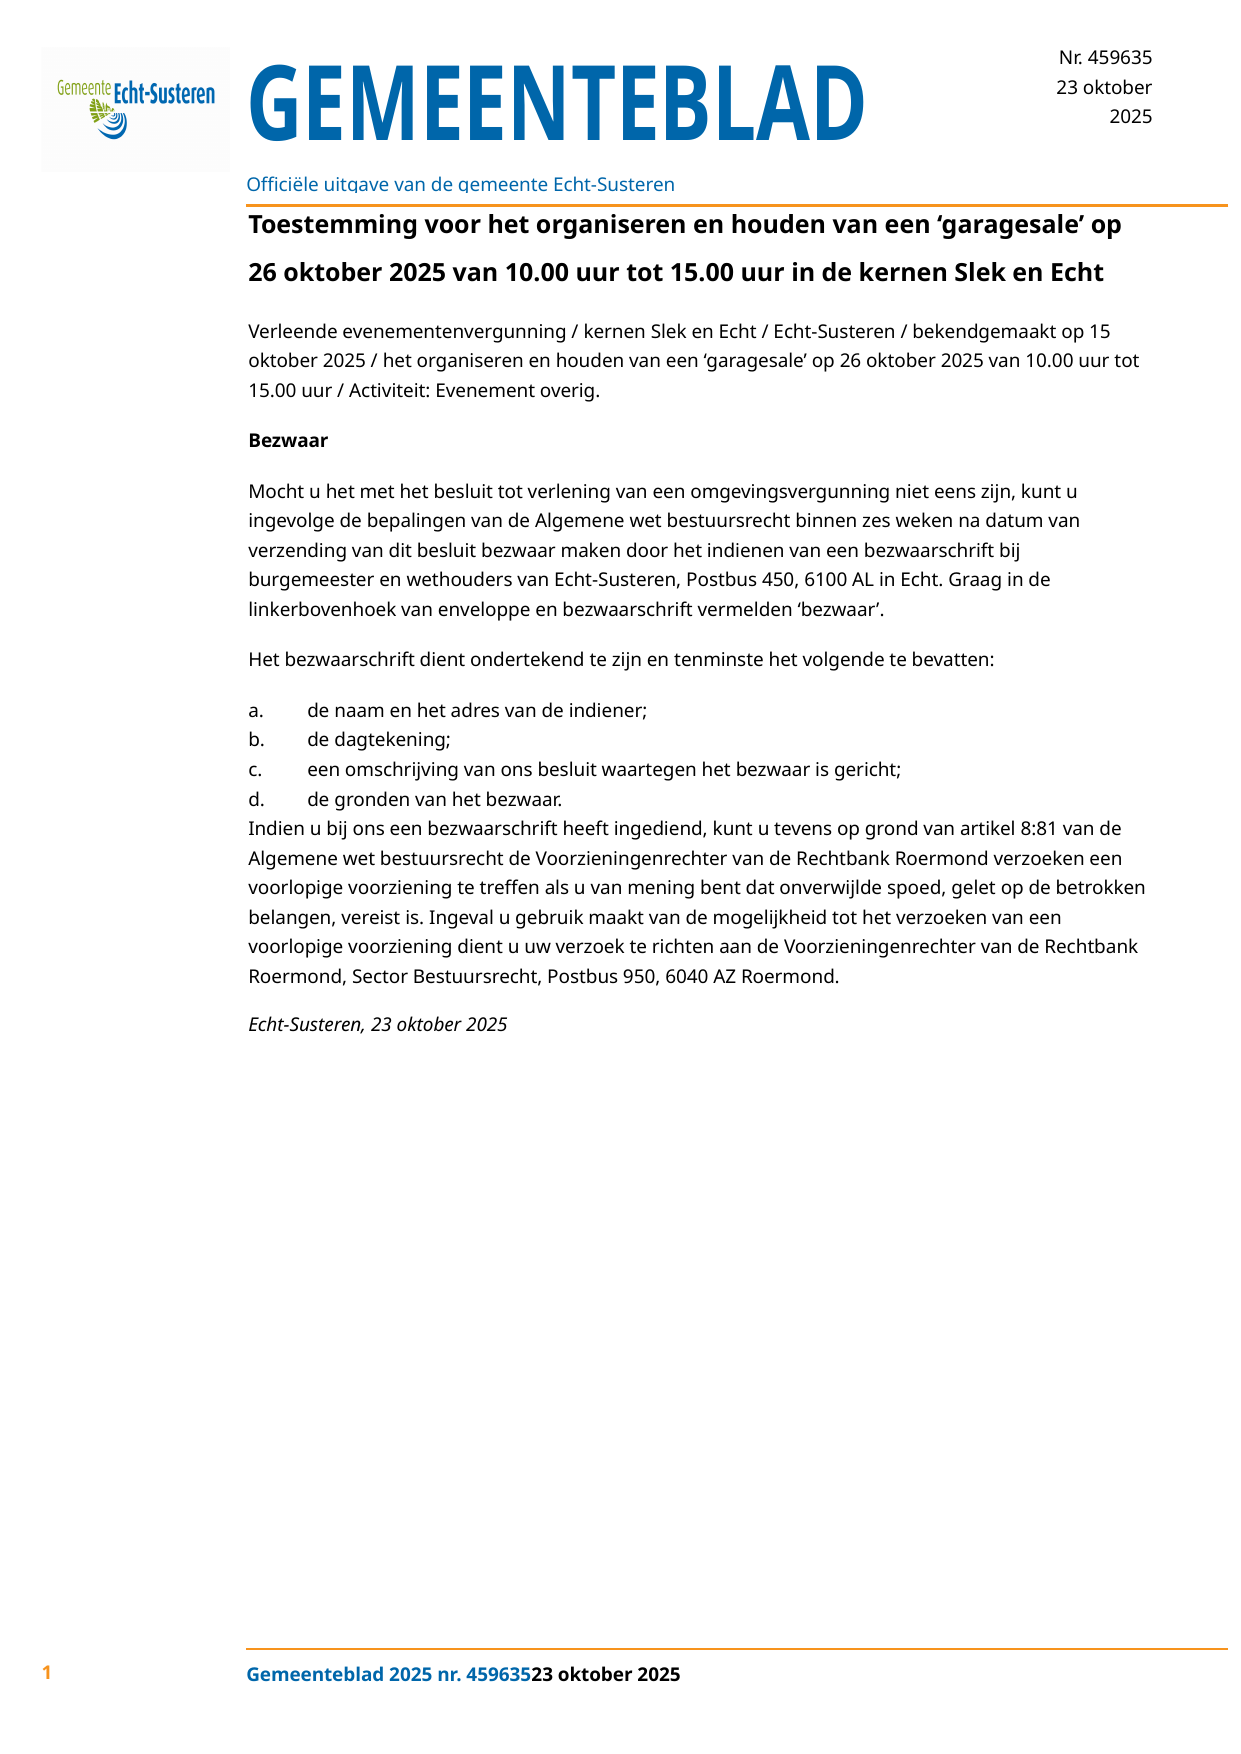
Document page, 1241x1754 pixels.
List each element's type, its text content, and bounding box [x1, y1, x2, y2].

picture [41, 47, 231, 172]
text Mocht u het met het besluit tot verlening van een omgevingsvergunning niet eens zijn, kunt u ingevolge de bepalingen van de Algemene wet bestuursrecht binnen zes weken na datum van verzending van dit besluit bezwaar maken door het indienen van een bezwaarschrift bij burgemeester en wethouders van Echt-Susteren, Postbus 450, 6100 AL in Echt. Graag in de linkerbovenhoek van enveloppe en bezwaarschrift vermelden ‘bezwaar’. [248, 478, 1152, 622]
text Verleende evenementenvergunning / kernen Slek en Echt / Echt-Susteren / bekendgemaakt op 15 oktober 2025 / het organiseren en houden van een ‘garagesale’ op 26 oktober 2025 van 10.00 uur tot 15.00 uur / Activiteit: Evenement overig. [248, 318, 1152, 403]
text Indien u bij ons een bezwaarschrift heeft ingediend, kunt u tevens op grond van artikel 8:81 van de Algemene wet bestuursrecht de Voorzieningenrechter van de Rechtbank Roermond verzoeken een voorlopige voorziening te treffen als u van mening bent dat onverwijlde spoed, gelet op de betrokken belangen, vereist is. Ingeval u gebruik maakt van de mogelijkheid tot het verzoeken van een voorlopige voorziening dient u uw verzoek te richten aan de Voorzieningenrechter van de Rechtbank Roermond, Sector Bestuursrecht, Postbus 950, 6040 AZ Roermond. [248, 815, 1152, 989]
text Bezwaar [248, 427, 1152, 453]
list de gronden van het bezwaar. [248, 786, 1152, 812]
list de naam en het adres van de indiener; [248, 697, 1152, 723]
text Het bezwaarschrift dient ondertekend te zijn en tenminste het volgende te bevatten: [248, 647, 1152, 672]
text Echt-Susteren, 23 oktober 2025 [248, 1011, 1152, 1037]
text Toestemming voor het organiseren en houden van een ‘garagesale’ op 26 oktober 2025 van 10.00 uur tot 15.00 uur in de kernen Slek en Echt [248, 207, 1152, 288]
list de dagtekening; [248, 727, 1152, 752]
list een omschrijving van ons besluit waartegen het bezwaar is gericht; [248, 756, 1152, 782]
